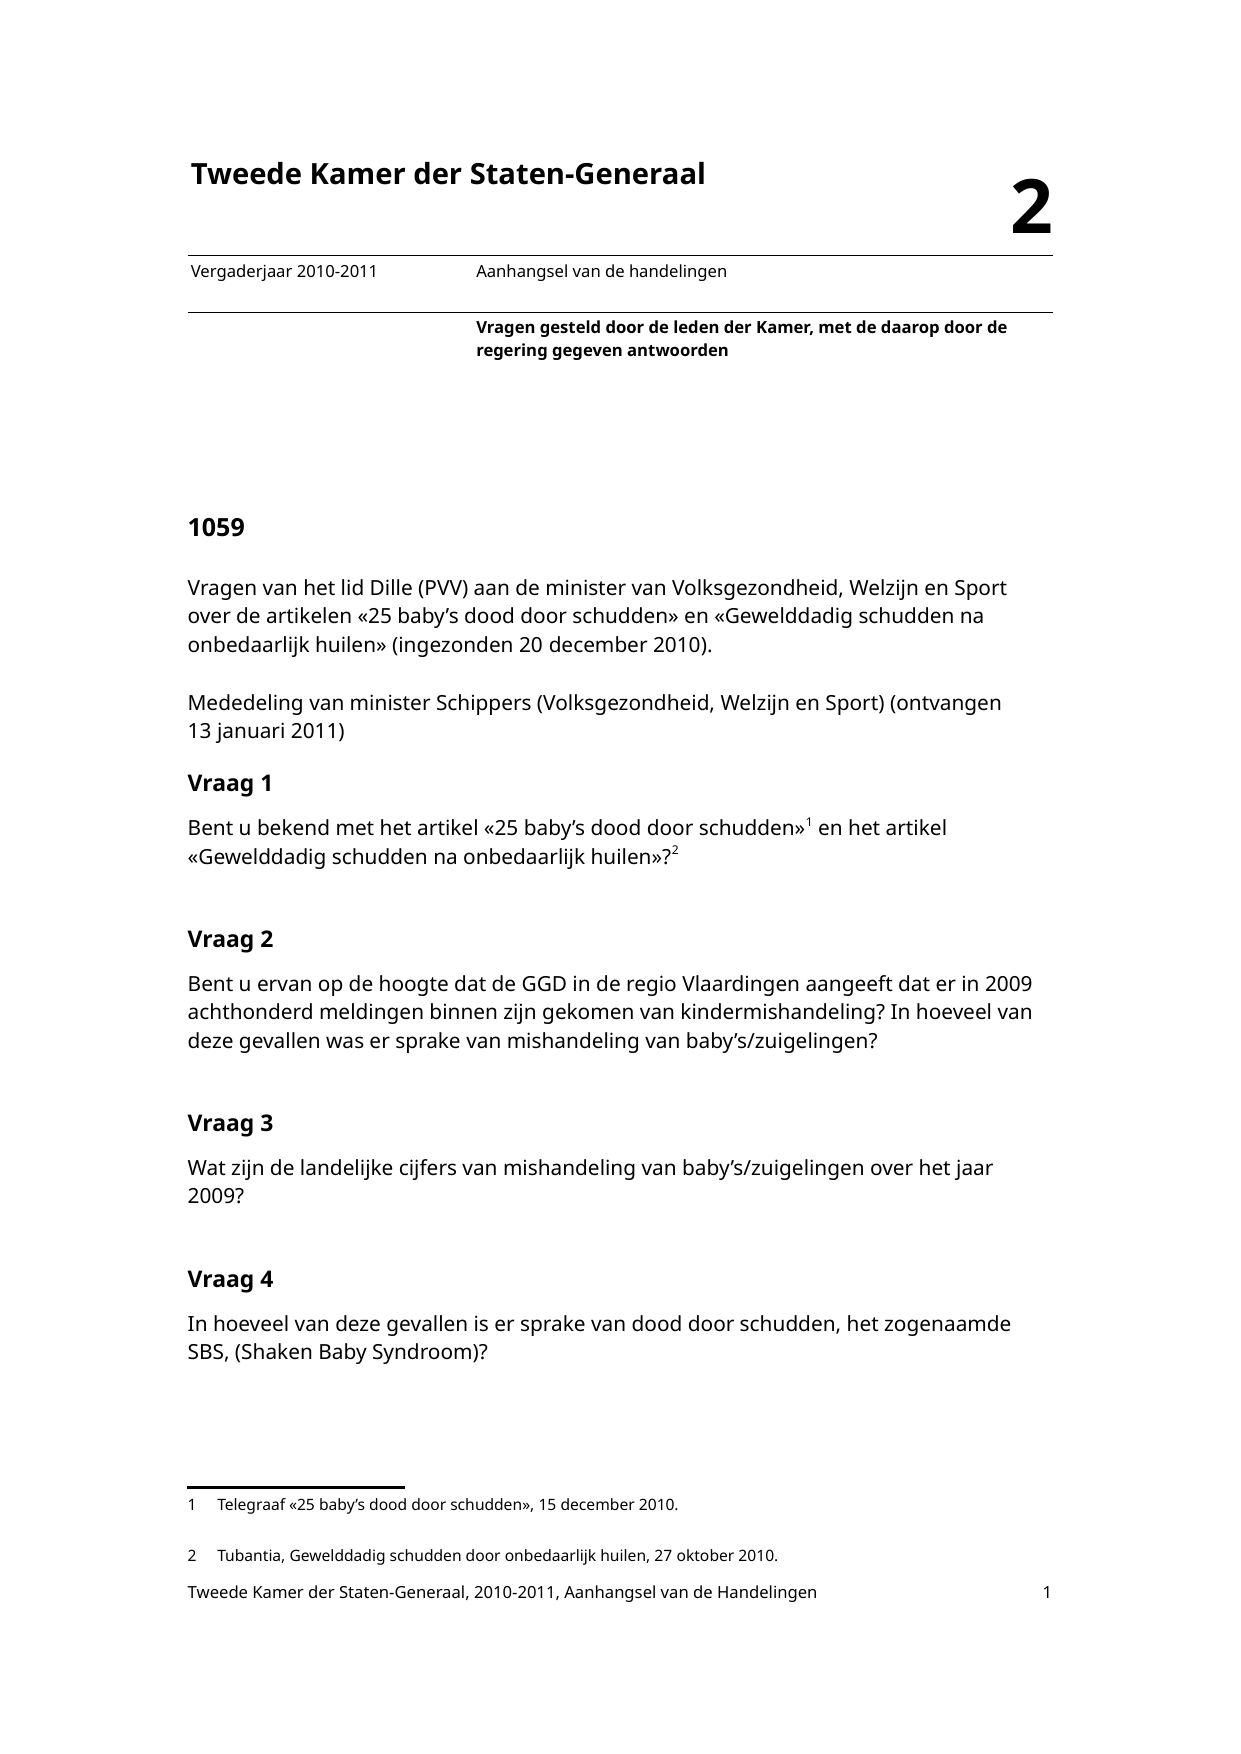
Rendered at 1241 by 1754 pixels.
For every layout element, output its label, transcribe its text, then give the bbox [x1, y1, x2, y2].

text In hoeveel van deze gevallen is er sprake van dood door schudden, het zogenaamde SBS, (Shaken Baby Syndroom)? [187, 1309, 1053, 1366]
subtitle Vraag 1 [187, 767, 1053, 798]
text Bent u ervan op de hoogte dat de GGD in de regio Vlaardingen aangeeft dat er in 2009 achthonderd meldingen binnen zijn gekomen van kindermishandeling? In hoeveel van deze gevallen was er sprake van mishandeling van baby’s/zuigelingen? [187, 969, 1053, 1054]
text Vragen van het lid Dille (PVV) aan de minister van Volksgezondheid, Welzijn en Sport over de artikelen «25 baby’s dood door schudden» en «Gewelddadig schudden na onbedaarlijk huilen» (ingezonden 20 december 2010). [187, 573, 1053, 658]
table_cell [188, 313, 473, 361]
table_cell Aanhangsel van de handelingen [473, 256, 1053, 312]
subtitle Vraag 4 [187, 1262, 1053, 1294]
text 1059 [187, 509, 1053, 543]
text Telegraaf «25 baby’s dood door schudden», 15 december 2010. [187, 1479, 1053, 1508]
subtitle Vraag 2 [187, 923, 1053, 954]
text Mededeling van minister Schippers (Volksgezondheid, Welzijn en Sport) (ontvangen 13 januari 2011) [187, 688, 1053, 745]
text Tubantia, Gewelddadig schudden door onbedaarlijk huilen, 27 oktober 2010. [187, 1538, 1053, 1566]
table_cell Vergaderjaar 2010-2011 [188, 256, 473, 312]
table_cell Vragen gesteld door de leden der Kamer, met de daarop door de regering gegeven antwoorden [473, 313, 1053, 361]
table_header 2 [880, 150, 1053, 255]
subtitle Vraag 3 [187, 1107, 1053, 1138]
text Wat zijn de landelijke cijfers van mishandeling van baby’s/zuigelingen over het jaar 2009? [187, 1153, 1053, 1210]
text Bent u bekend met het artikel «25 baby’s dood door schudden» en het artikel «Gewelddadig schudden na onbedaarlijk huilen»? [187, 813, 1053, 870]
table_header Tweede Kamer der Staten-Generaal [188, 150, 879, 255]
